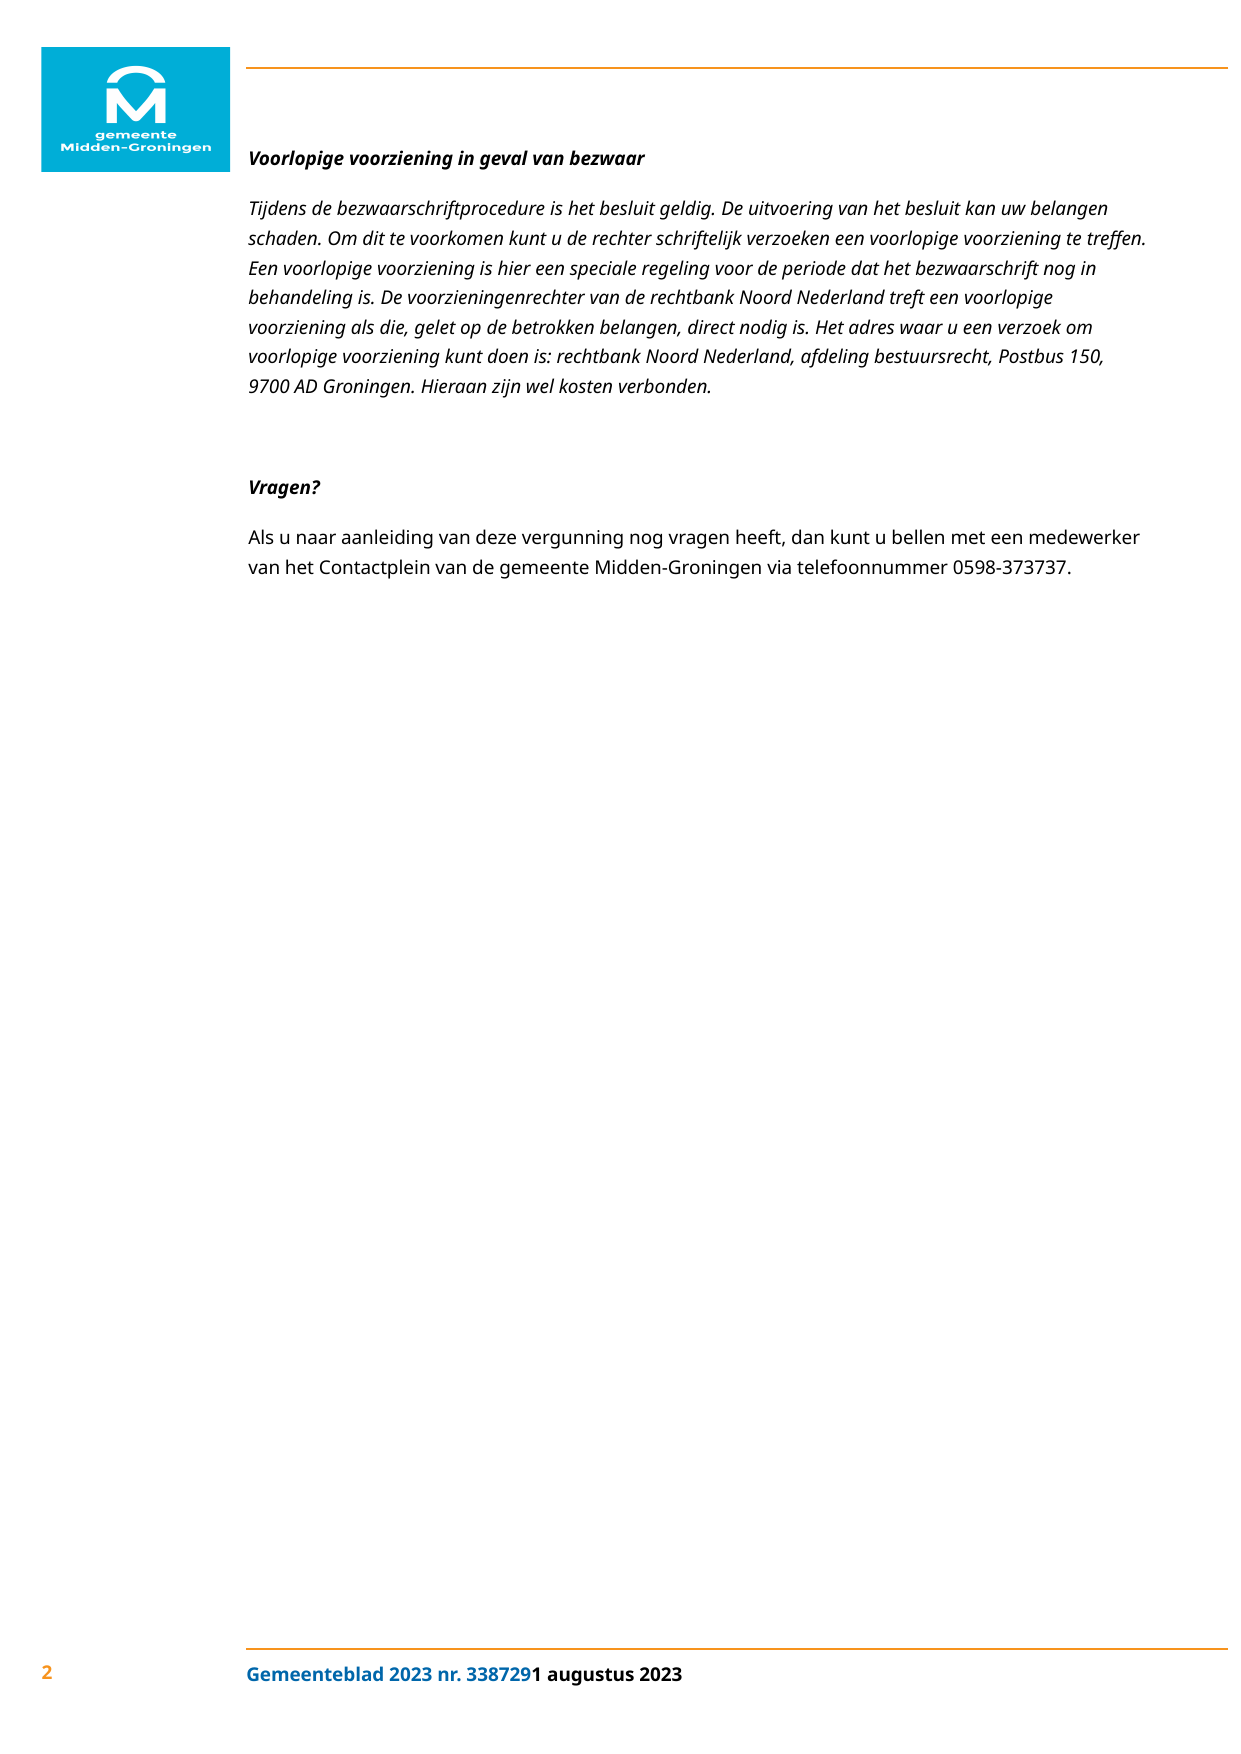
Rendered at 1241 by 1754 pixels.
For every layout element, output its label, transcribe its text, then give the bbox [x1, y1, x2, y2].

picture [184, 146, 190, 153]
text Vragen? [248, 474, 1152, 500]
picture [108, 66, 164, 82]
text Tijdens de bezwaarschriftprocedure is het besluit geldig. De uitvoering van het besluit kan uw belangen schaden. Om dit te voorkomen kunt u de rechter schriftelijk verzoeken een voorlopige voorziening te treffen. Een voorlopige voorziening is hier een speciale regeling voor de periode dat het bezwaarschrift nog in behandeling is. De voorzieningenrechter van de rechtbank Noord Nederland treft een voorlopige voorziening als die, gelet op de betrokken belangen, direct nodig is. Het adres waar u een verzoek om voorlopige voorziening kunt doen is: rechtbank Noord Nederland, afdeling bestuursrecht, Postbus 150, 9700 AD Groningen. Hieraan zijn wel kosten verbonden. [248, 196, 1152, 399]
text Als u naar aanleiding van deze vergunning nog vragen heeft, dan kunt u bellen met een medewerker van het Contactplein van de gemeente Midden-Groningen via telefoonnummer 0598-373737. [248, 524, 1152, 580]
picture [107, 89, 165, 122]
text Voorlopige voorziening in geval van bezwaar [248, 145, 1152, 171]
